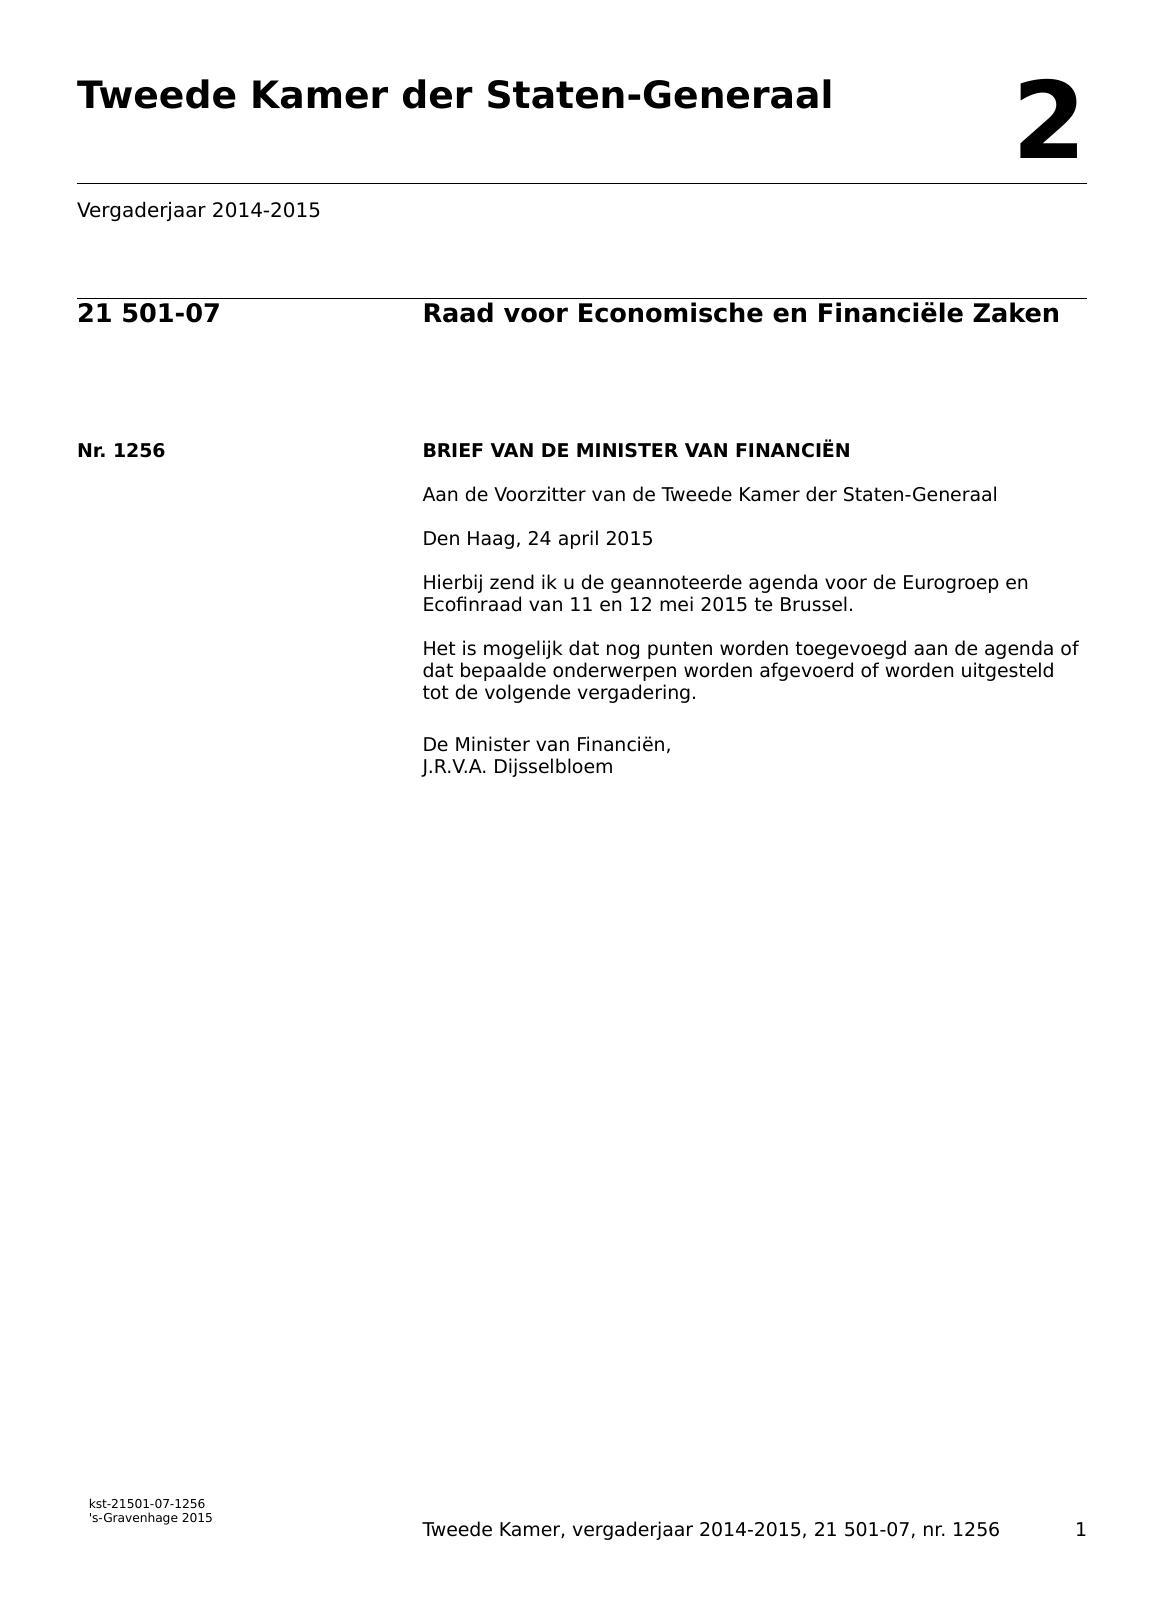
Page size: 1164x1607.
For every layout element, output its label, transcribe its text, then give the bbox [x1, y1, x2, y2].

text kst-21501-07-1256 [88, 1497, 323, 1511]
subtitle Nr. 1256 BRIEF VAN DE MINISTER VAN FINANCIËN [77, 440, 1087, 462]
text Het is mogelijk dat nog punten worden toegevoegd aan de agenda of dat bepaalde onderwerpen worden afgevoerd of worden uitgesteld tot de volgende vergadering. [422, 638, 1087, 704]
text De Minister van Financiën, J.R.V.A. Dijsselbloem [422, 734, 1087, 778]
text 's-Gravenhage 2015 [88, 1511, 323, 1525]
table_header Tweede Kamer der Staten-Generaal [77, 59, 886, 183]
text Aan de Voorzitter van de Tweede Kamer der Staten-Generaal [422, 484, 1087, 506]
text Hierbij zend ik u de geannoteerde agenda voor de Eurogroep en Ecofinraad van 11 en 12 mei 2015 te Brussel. [422, 572, 1087, 616]
text Den Haag, 24 april 2015 [422, 528, 1087, 550]
subtitle 21 501-07 Raad voor Economische en Financiële Zaken [77, 299, 1087, 329]
table_header 2 [886, 59, 1087, 183]
table_cell Vergaderjaar 2014-2015 [77, 184, 1087, 298]
